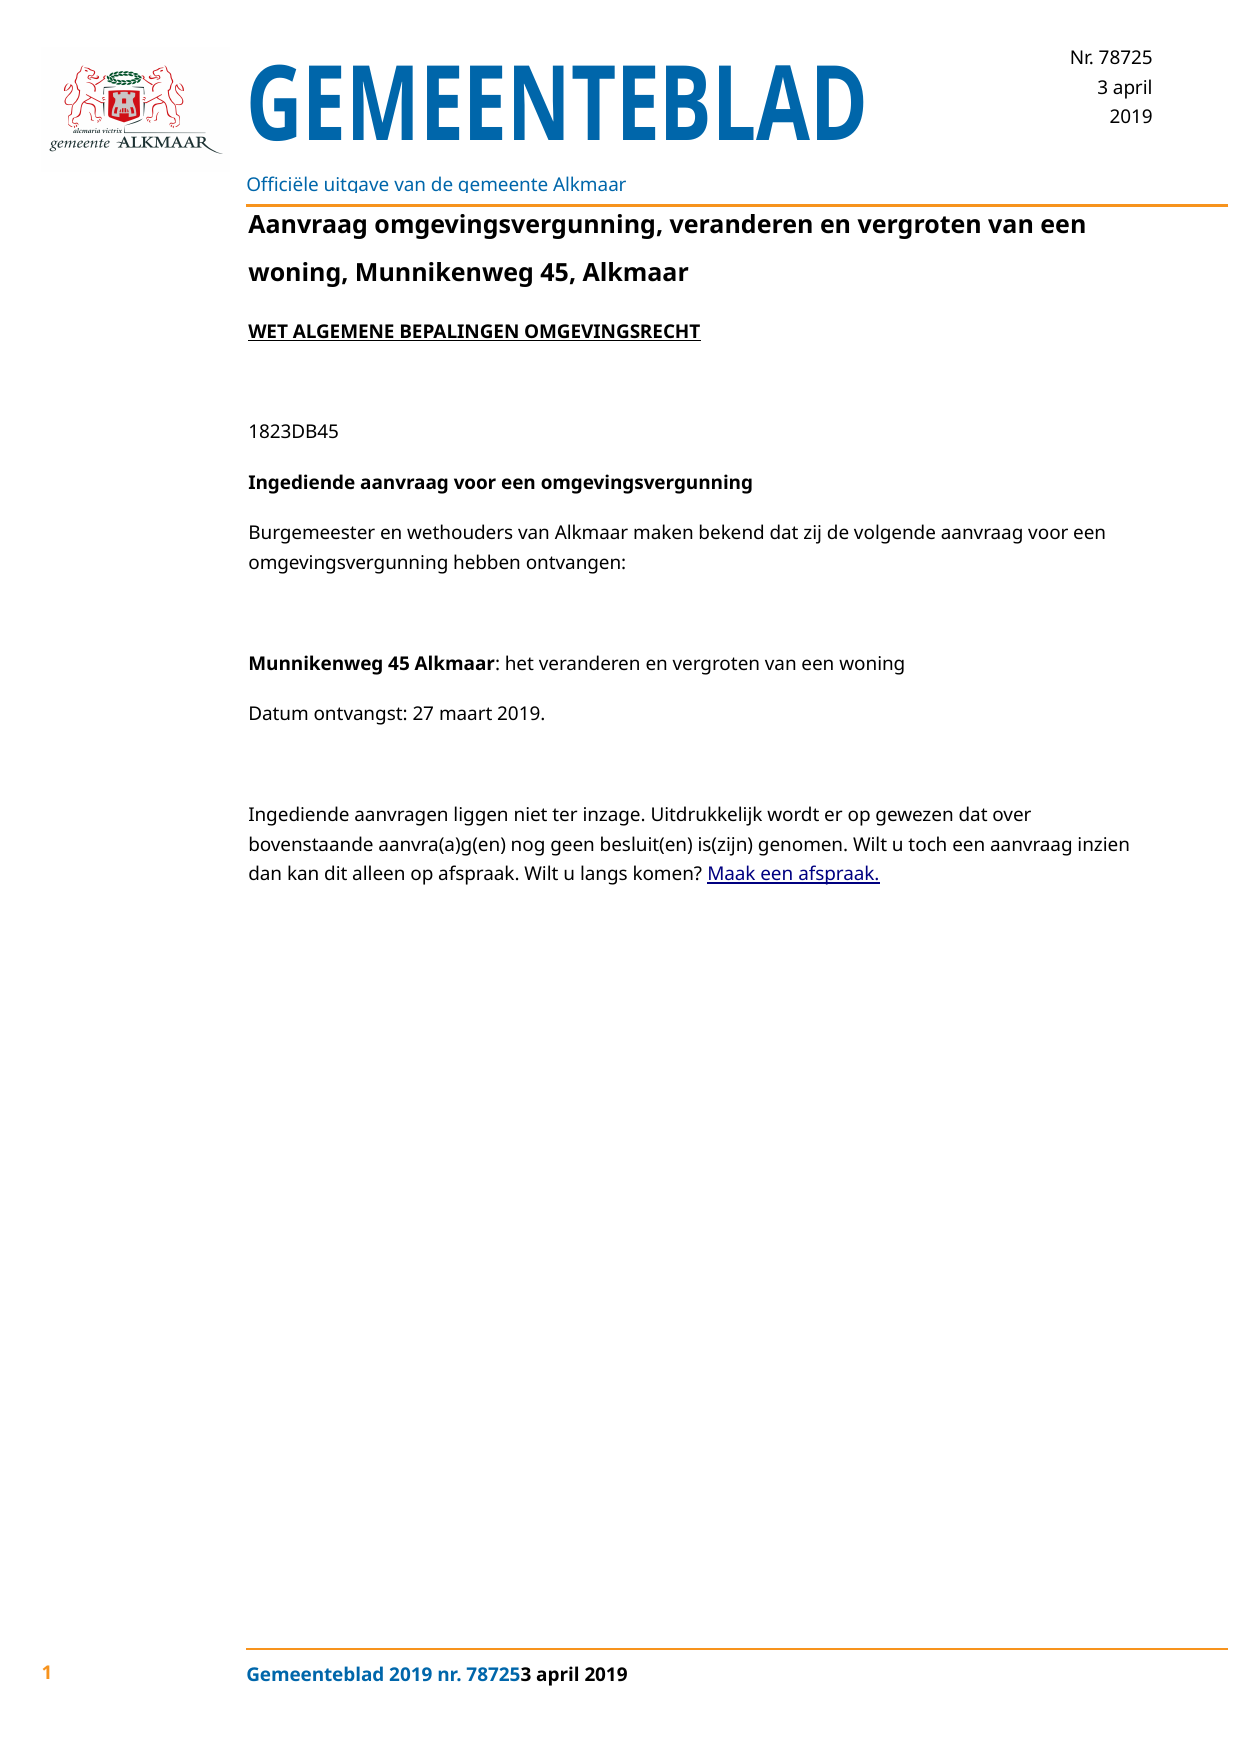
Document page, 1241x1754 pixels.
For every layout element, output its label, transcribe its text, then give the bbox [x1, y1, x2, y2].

text Munnikenweg 45 Alkmaar: het veranderen en vergroten van een woning [248, 650, 1152, 676]
text Aanvraag omgevingsvergunning, veranderen en vergroten van een woning, Munnikenweg 45, Alkmaar [248, 207, 1152, 288]
text Ingediende aanvraag voor een omgevingsvergunning [248, 469, 1152, 495]
text 1823DB45 [248, 419, 1152, 444]
text Ingediende aanvragen liggen niet ter inzage. Uitdrukkelijk wordt er op gewezen dat over bovenstaande aanvra(a)g(en) nog geen besluit(en) is(zijn) genomen. Wilt u toch een aanvraag inzien dan kan dit alleen op afspraak. Wilt u langs komen? Maak een afspraak. [248, 801, 1152, 886]
picture [41, 47, 231, 172]
text WET ALGEMENE BEPALINGEN OMGEVINGSRECHT [248, 318, 1152, 344]
text Burgemeester en wethouders van Alkmaar maken bekend dat zij de volgende aanvraag voor een omgevingsvergunning hebben ontvangen: [248, 519, 1152, 575]
text Datum ontvangst: 27 maart 2019. [248, 700, 1152, 726]
